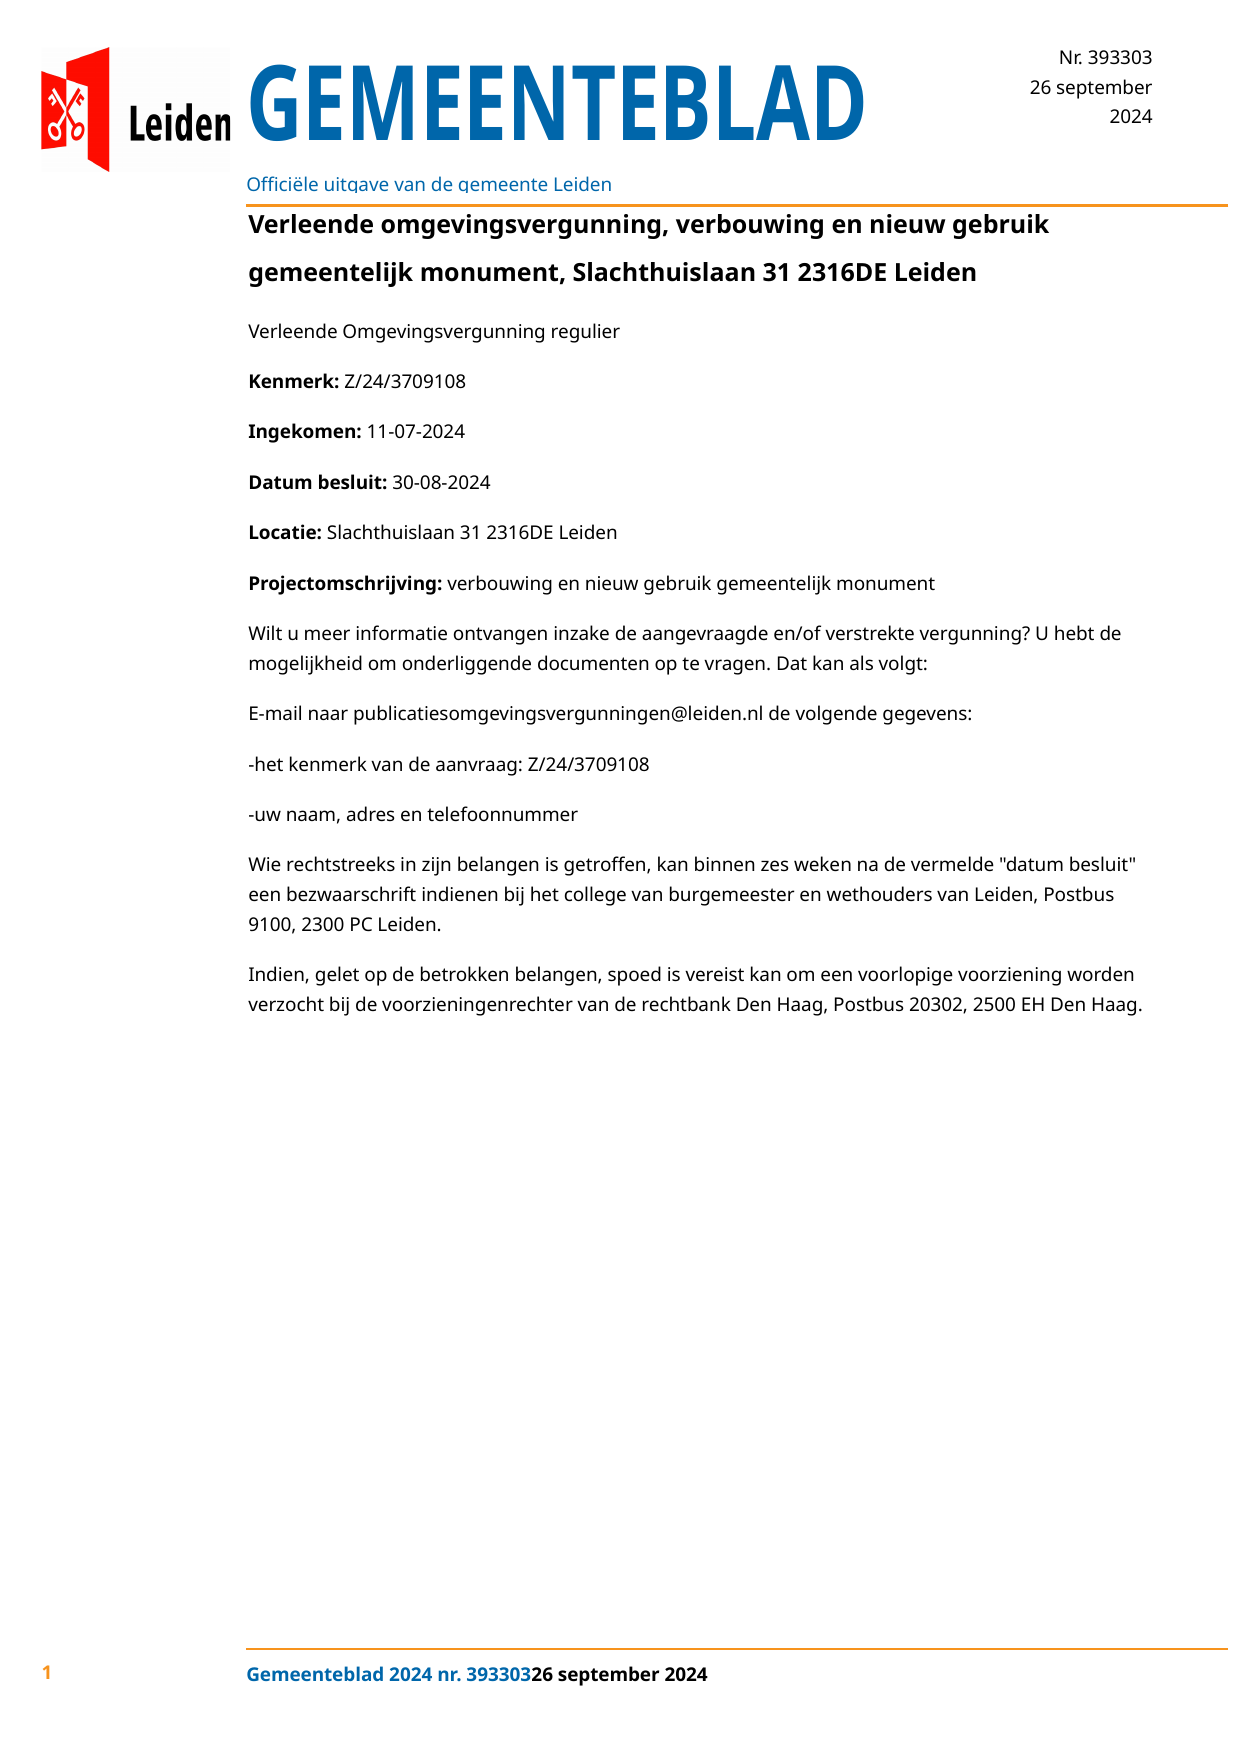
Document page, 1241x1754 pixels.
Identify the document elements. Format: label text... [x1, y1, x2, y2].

text Wie rechtstreeks in zijn belangen is getroffen, kan binnen zes weken na de vermelde "datum besluit" een bezwaarschrift indienen bij het college van burgemeester en wethouders van Leiden, Postbus 9100, 2300 PC Leiden. [248, 852, 1152, 937]
text Wilt u meer informatie ontvangen inzake de aangevraagde en/of verstrekte vergunning? U hebt de mogelijkheid om onderliggende documenten op te vragen. Dat kan als volgt: [248, 620, 1152, 676]
text E-mail naar publicatiesomgevingsvergunningen@leiden.nl de volgende gegevens: [248, 700, 1152, 726]
text Datum besluit: 30-08-2024 [248, 469, 1152, 495]
text Verleende Omgevingsvergunning regulier [248, 318, 1152, 344]
text Kenmerk: Z/24/3709108 [248, 368, 1152, 394]
picture [41, 47, 231, 172]
text Locatie: Slachthuislaan 31 2316DE Leiden [248, 519, 1152, 545]
text -uw naam, adres en telefoonnummer [248, 801, 1152, 827]
text Indien, gelet op de betrokken belangen, spoed is vereist kan om een voorlopige voorziening worden verzocht bij de voorzieningenrechter van de rechtbank Den Haag, Postbus 20302, 2500 EH Den Haag. [248, 961, 1152, 1017]
text -het kenmerk van de aanvraag: Z/24/3709108 [248, 751, 1152, 777]
text Verleende omgevingsvergunning, verbouwing en nieuw gebruik gemeentelijk monument, Slachthuislaan 31 2316DE Leiden [248, 207, 1152, 288]
text Ingekomen: 11-07-2024 [248, 419, 1152, 444]
text Projectomschrijving: verbouwing en nieuw gebruik gemeentelijk monument [248, 570, 1152, 596]
